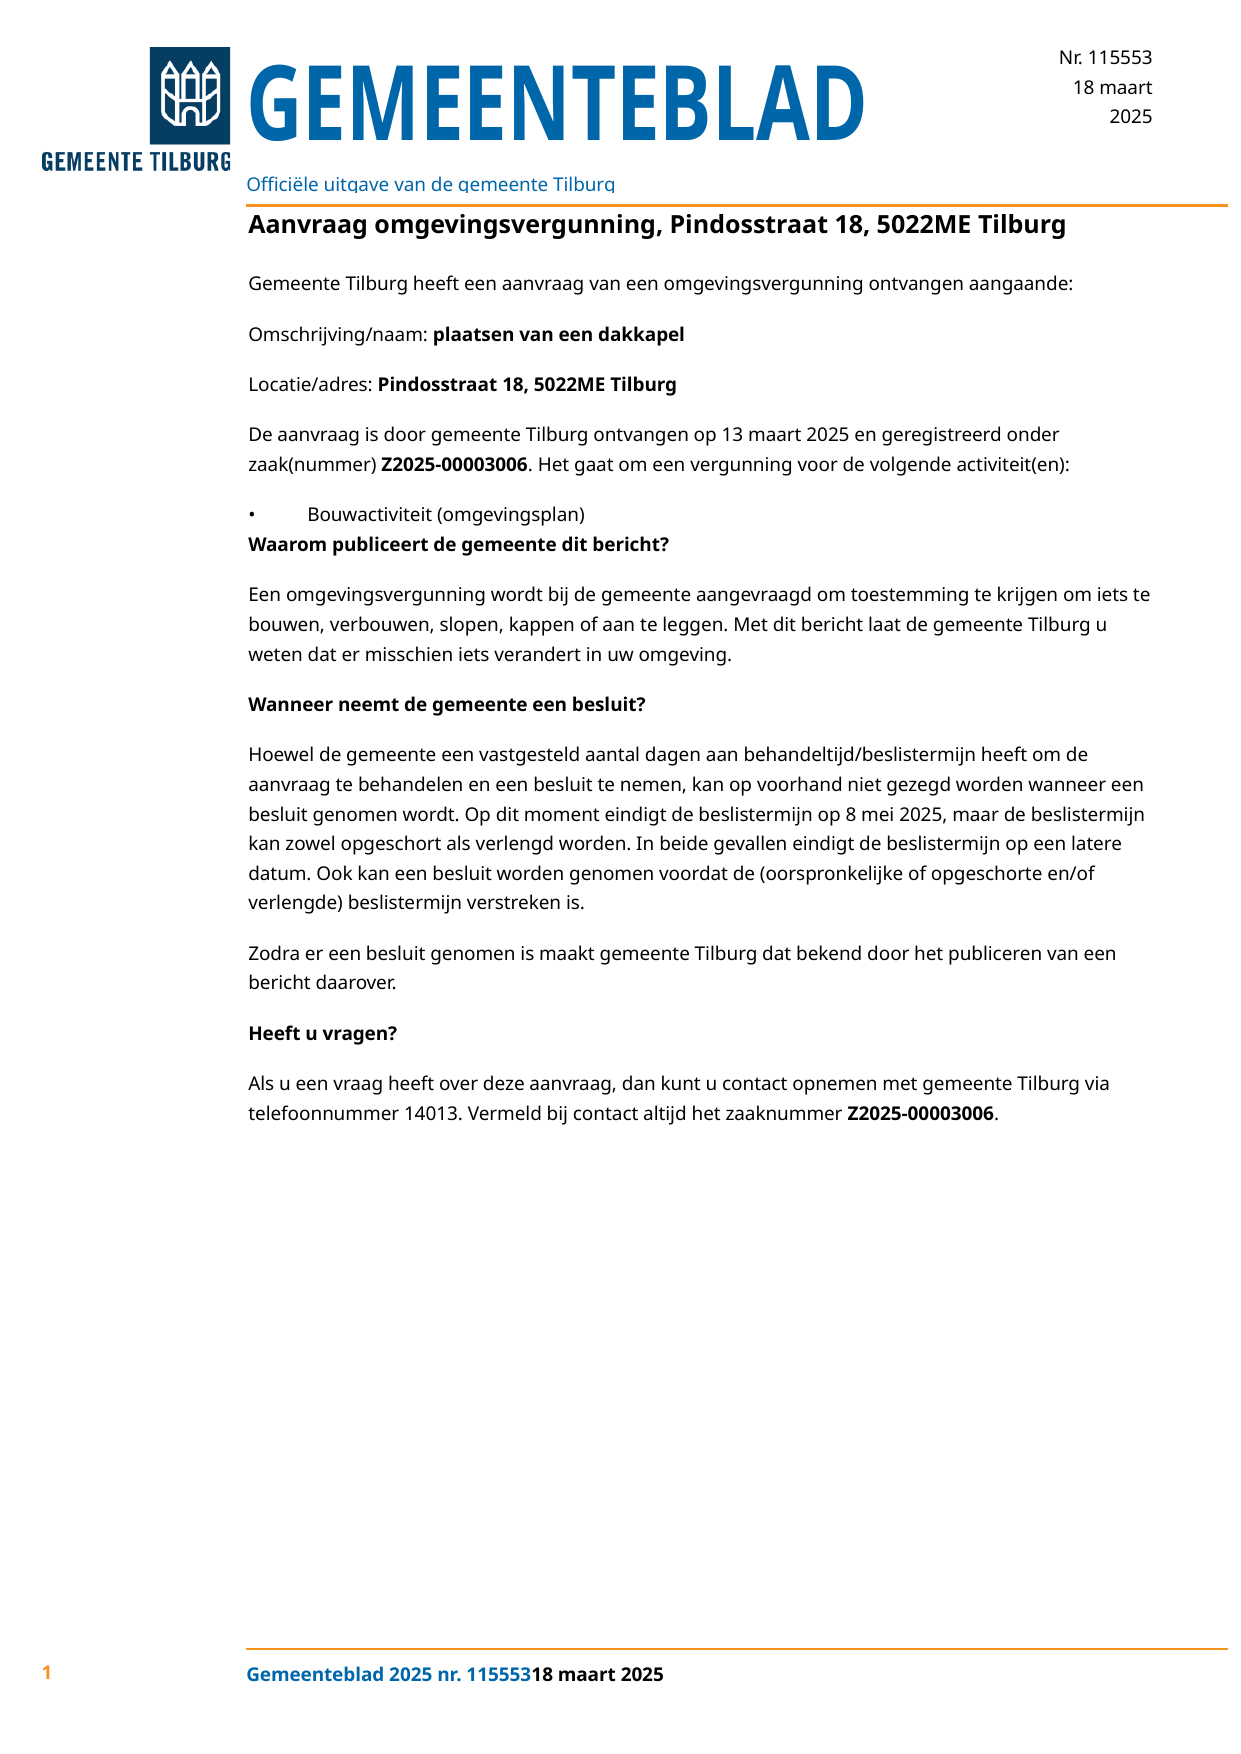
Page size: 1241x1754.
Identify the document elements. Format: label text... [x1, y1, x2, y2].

text Aanvraag omgevingsvergunning, Pindosstraat 18, 5022ME Tilburg [248, 207, 1152, 241]
text Als u een vraag heeft over deze aanvraag, dan kunt u contact opnemen met gemeente Tilburg via telefoonnummer 14013. Vermeld bij contact altijd het zaaknummer Z2025-00003006. [248, 1070, 1152, 1126]
text Hoewel de gemeente een vastgesteld aantal dagen aan behandeltijd/beslistermijn heeft om de aanvraag te behandelen en een besluit te nemen, kan op voorhand niet gezegd worden wanneer een besluit genomen wordt. Op dit moment eindigt de beslistermijn op 8 mei 2025, maar de beslistermijn kan zowel opgeschort als verlengd worden. In beide gevallen eindigt de beslistermijn op een latere datum. Ook kan een besluit worden genomen voordat de (oorspronkelijke of opgeschorte en/of verlengde) beslistermijn verstreken is. [248, 742, 1152, 915]
text Zodra er een besluit genomen is maakt gemeente Tilburg dat bekend door het publiceren van een bericht daarover. [248, 940, 1152, 995]
text De aanvraag is door gemeente Tilburg ontvangen op 13 maart 2025 en geregistreerd onder zaak(nummer) Z2025-00003006. Het gaat om een vergunning voor de volgende activiteit(en): [248, 422, 1152, 477]
text Waarom publiceert de gemeente dit bericht? [248, 531, 1152, 557]
picture [41, 47, 231, 172]
text Locatie/adres: Pindosstraat 18, 5022ME Tilburg [248, 371, 1152, 397]
text Wanneer neemt de gemeente een besluit? [248, 691, 1152, 717]
text Omschrijving/naam: plaatsen van een dakkapel [248, 321, 1152, 346]
text Heeft u vragen? [248, 1020, 1152, 1046]
text Een omgevingsvergunning wordt bij de gemeente aangevraagd om toestemming te krijgen om iets te bouwen, verbouwen, slopen, kappen of aan te leggen. Met dit bericht laat de gemeente Tilburg u weten dat er misschien iets verandert in uw omgeving. [248, 582, 1152, 666]
list Bouwactiviteit (omgevingsplan) [248, 502, 1152, 527]
text Gemeente Tilburg heeft een aanvraag van een omgevingsvergunning ontvangen aangaande: [248, 270, 1152, 296]
